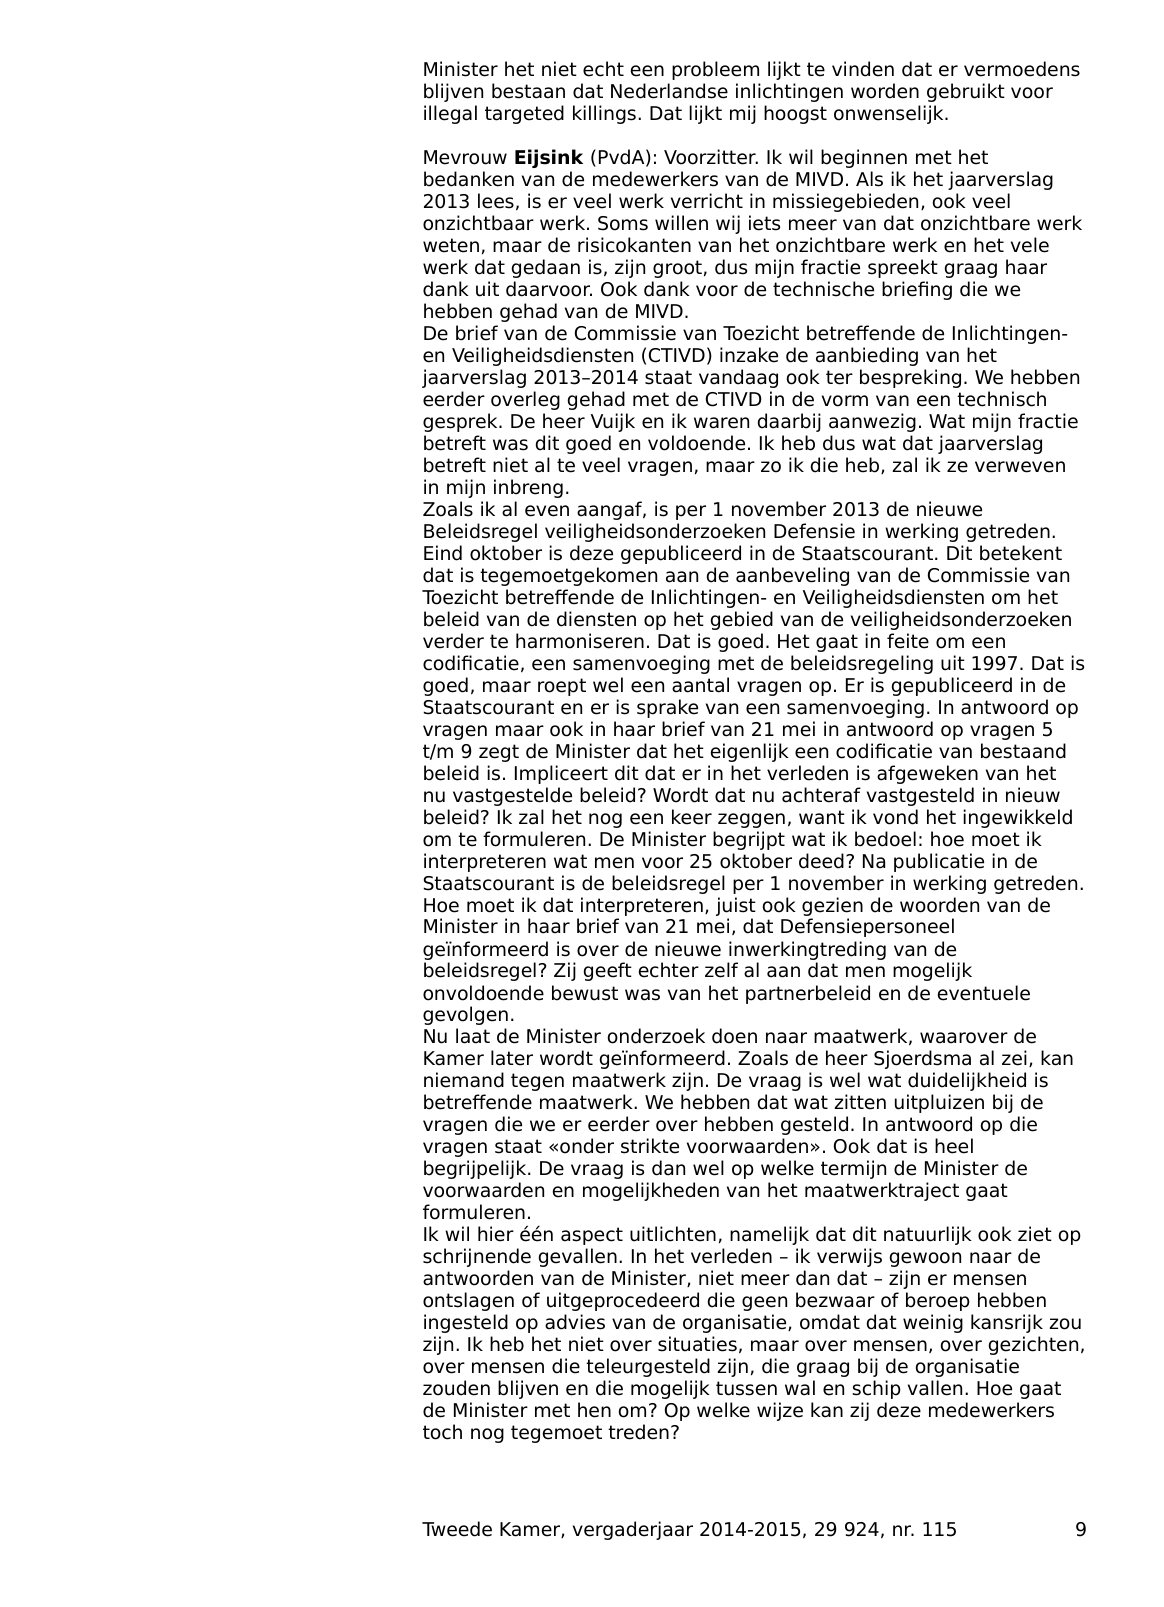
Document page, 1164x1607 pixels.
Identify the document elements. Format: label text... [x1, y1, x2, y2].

text Nu laat de Minister onderzoek doen naar maatwerk, waarover de Kamer later wordt geïnformeerd. Zoals de heer Sjoerdsma al zei, kan niemand tegen maatwerk zijn. De vraag is wel wat duidelijkheid is betreffende maatwerk. We hebben dat wat zitten uitpluizen bij de vragen die we er eerder over hebben gesteld. In antwoord op die vragen staat «onder strikte voorwaarden». Ook dat is heel begrijpelijk. De vraag is dan wel op welke termijn de Minister de voorwaarden en mogelijkheden van het maatwerktraject gaat formuleren. [422, 1026, 1087, 1224]
text Ik wil hier één aspect uitlichten, namelijk dat dit natuurlijk ook ziet op schrijnende gevallen. In het verleden – ik verwijs gewoon naar de antwoorden van de Minister, niet meer dan dat – zijn er mensen ontslagen of uitgeprocedeerd die geen bezwaar of beroep hebben ingesteld op advies van de organisatie, omdat dat weinig kansrijk zou zijn. Ik heb het niet over situaties, maar over mensen, over gezichten, over mensen die teleurgesteld zijn, die graag bij de organisatie zouden blijven en die mogelijk tussen wal en schip vallen. Hoe gaat de Minister met hen om? Op welke wijze kan zij deze medewerkers toch nog tegemoet treden? [422, 1224, 1087, 1444]
text Zoals ik al even aangaf, is per 1 november 2013 de nieuwe Beleidsregel veiligheidsonderzoeken Defensie in werking getreden. Eind oktober is deze gepubliceerd in de Staatscourant. Dit betekent dat is tegemoetgekomen aan de aanbeveling van de Commissie van Toezicht betreffende de Inlichtingen- en Veiligheidsdiensten om het beleid van de diensten op het gebied van de veiligheidsonderzoeken verder te harmoniseren. Dat is goed. Het gaat in feite om een codificatie, een samenvoeging met de beleidsregeling uit 1997. Dat is goed, maar roept wel een aantal vragen op. Er is gepubliceerd in de Staatscourant en er is sprake van een samenvoeging. In antwoord op vragen maar ook in haar brief van 21 mei in antwoord op vragen 5 t/m 9 zegt de Minister dat het eigenlijk een codificatie van bestaand beleid is. Impliceert dit dat er in het verleden is afgeweken van het nu vastgestelde beleid? Wordt dat nu achteraf vastgesteld in nieuw beleid? Ik zal het nog een keer zeggen, want ik vond het ingewikkeld om te formuleren. De Minister begrijpt wat ik bedoel: hoe moet ik interpreteren wat men voor 25 oktober deed? Na publicatie in de Staatscourant is de beleidsregel per 1 november in werking getreden. Hoe moet ik dat interpreteren, juist ook gezien de woorden van de Minister in haar brief van 21 mei, dat Defensiepersoneel geïnformeerd is over de nieuwe inwerkingtreding van de beleidsregel? Zij geeft echter zelf al aan dat men mogelijk onvoldoende bewust was van het partnerbeleid en de eventuele gevolgen. [422, 499, 1087, 1026]
text Minister het niet echt een probleem lijkt te vinden dat er vermoedens blijven bestaan dat Nederlandse inlichtingen worden gebruikt voor illegal targeted killings. Dat lijkt mij hoogst onwenselijk. [422, 59, 1087, 125]
text Mevrouw Eijsink (PvdA): Voorzitter. Ik wil beginnen met het bedanken van de medewerkers van de MIVD. Als ik het jaarverslag 2013 lees, is er veel werk verricht in missiegebieden, ook veel onzichtbaar werk. Soms willen wij iets meer van dat onzichtbare werk weten, maar de risicokanten van het onzichtbare werk en het vele werk dat gedaan is, zijn groot, dus mijn fractie spreekt graag haar dank uit daarvoor. Ook dank voor de technische briefing die we hebben gehad van de MIVD. [422, 147, 1087, 323]
text De brief van de Commissie van Toezicht betreffende de Inlichtingen- en Veiligheidsdiensten (CTIVD) inzake de aanbieding van het jaarverslag 2013–2014 staat vandaag ook ter bespreking. We hebben eerder overleg gehad met de CTIVD in de vorm van een technisch gesprek. De heer Vuijk en ik waren daarbij aanwezig. Wat mijn fractie betreft was dit goed en voldoende. Ik heb dus wat dat jaarverslag betreft niet al te veel vragen, maar zo ik die heb, zal ik ze verweven in mijn inbreng. [422, 323, 1087, 499]
